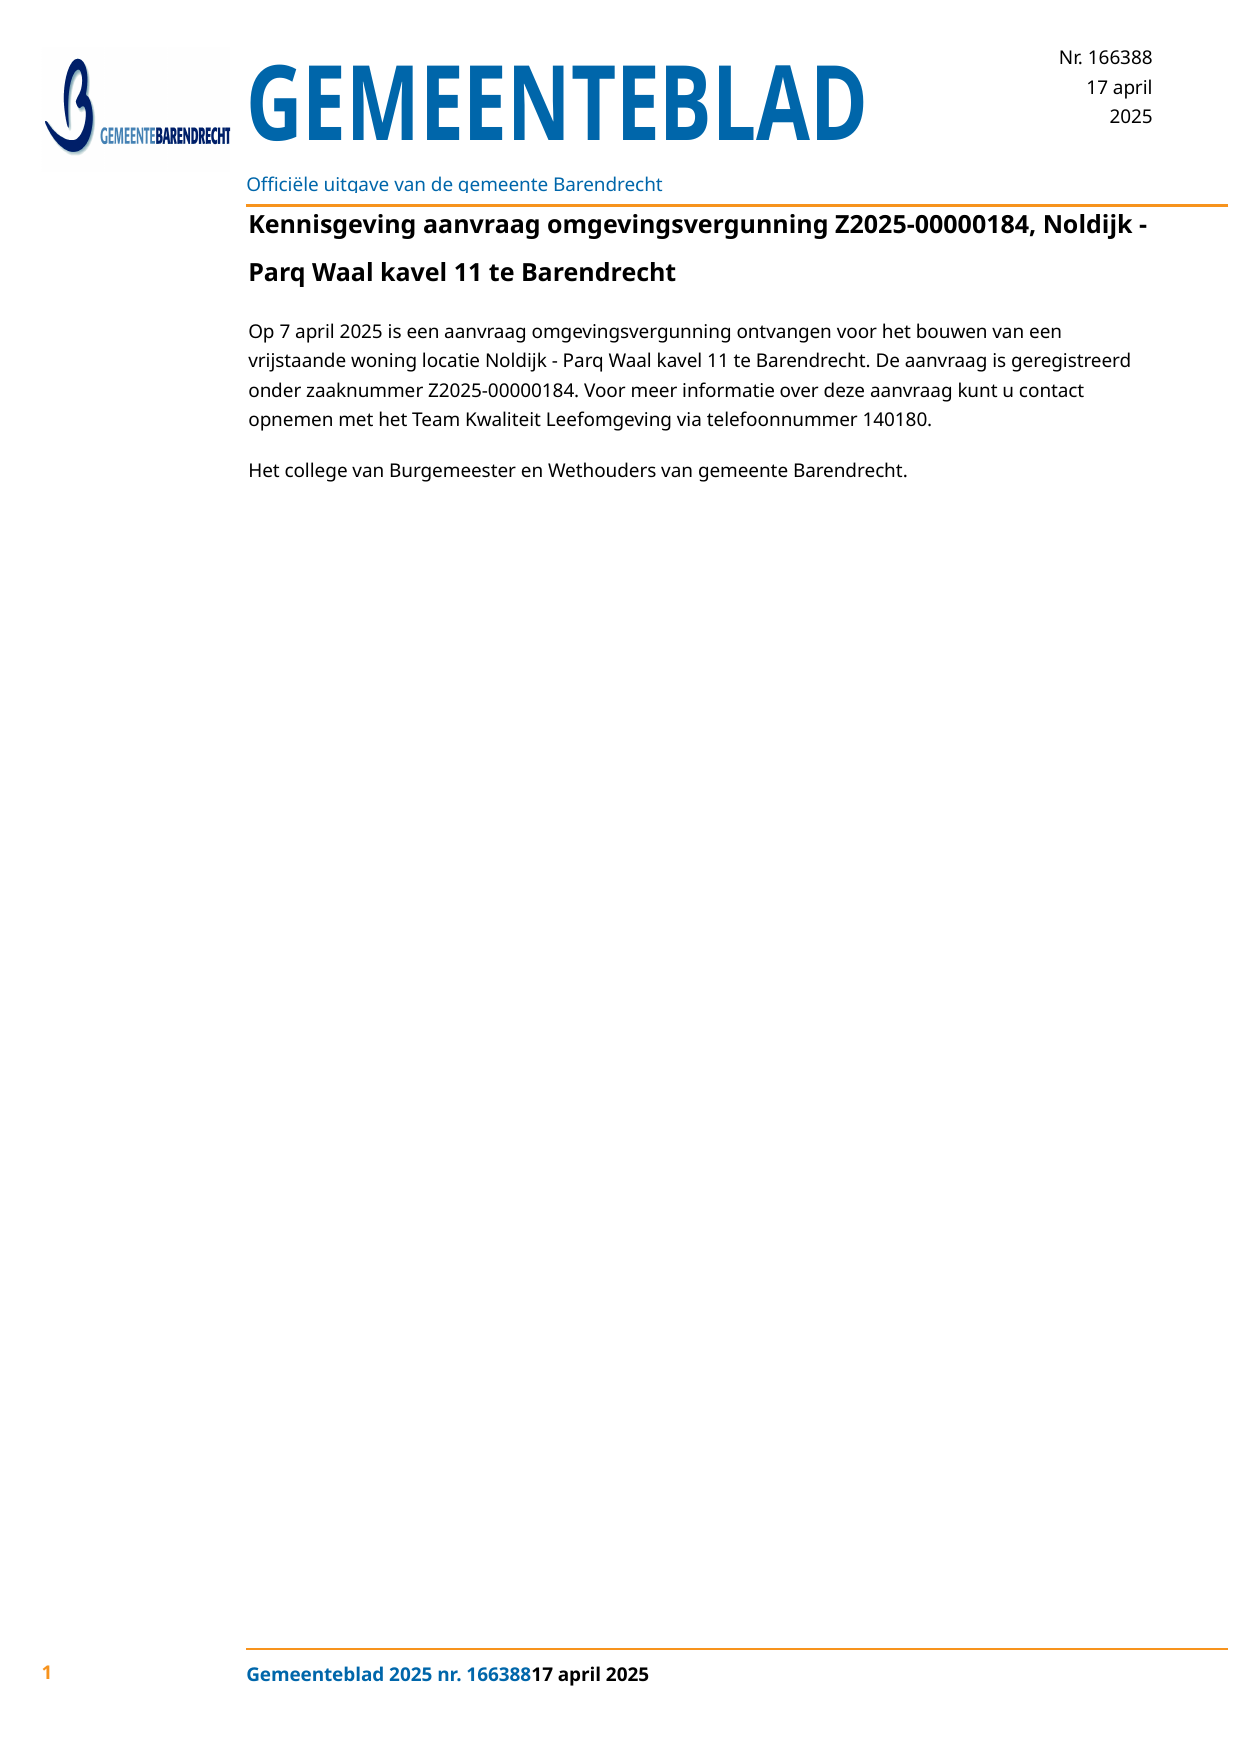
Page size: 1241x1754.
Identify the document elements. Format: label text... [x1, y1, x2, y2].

text Op 7 april 2025 is een aanvraag omgevingsvergunning ontvangen voor het bouwen van een vrijstaande woning locatie Noldijk - Parq Waal kavel 11 te Barendrecht. De aanvraag is geregistreerd onder zaaknummer Z2025-00000184. Voor meer informatie over deze aanvraag kunt u contact opnemen met het Team Kwaliteit Leefomgeving via telefoonnummer 140180. [248, 318, 1152, 432]
picture [41, 47, 231, 172]
text Kennisgeving aanvraag omgevingsvergunning Z2025-00000184, Noldijk - Parq Waal kavel 11 te Barendrecht [248, 207, 1152, 288]
text Het college van Burgemeester en Wethouders van gemeente Barendrecht. [248, 457, 1152, 483]
